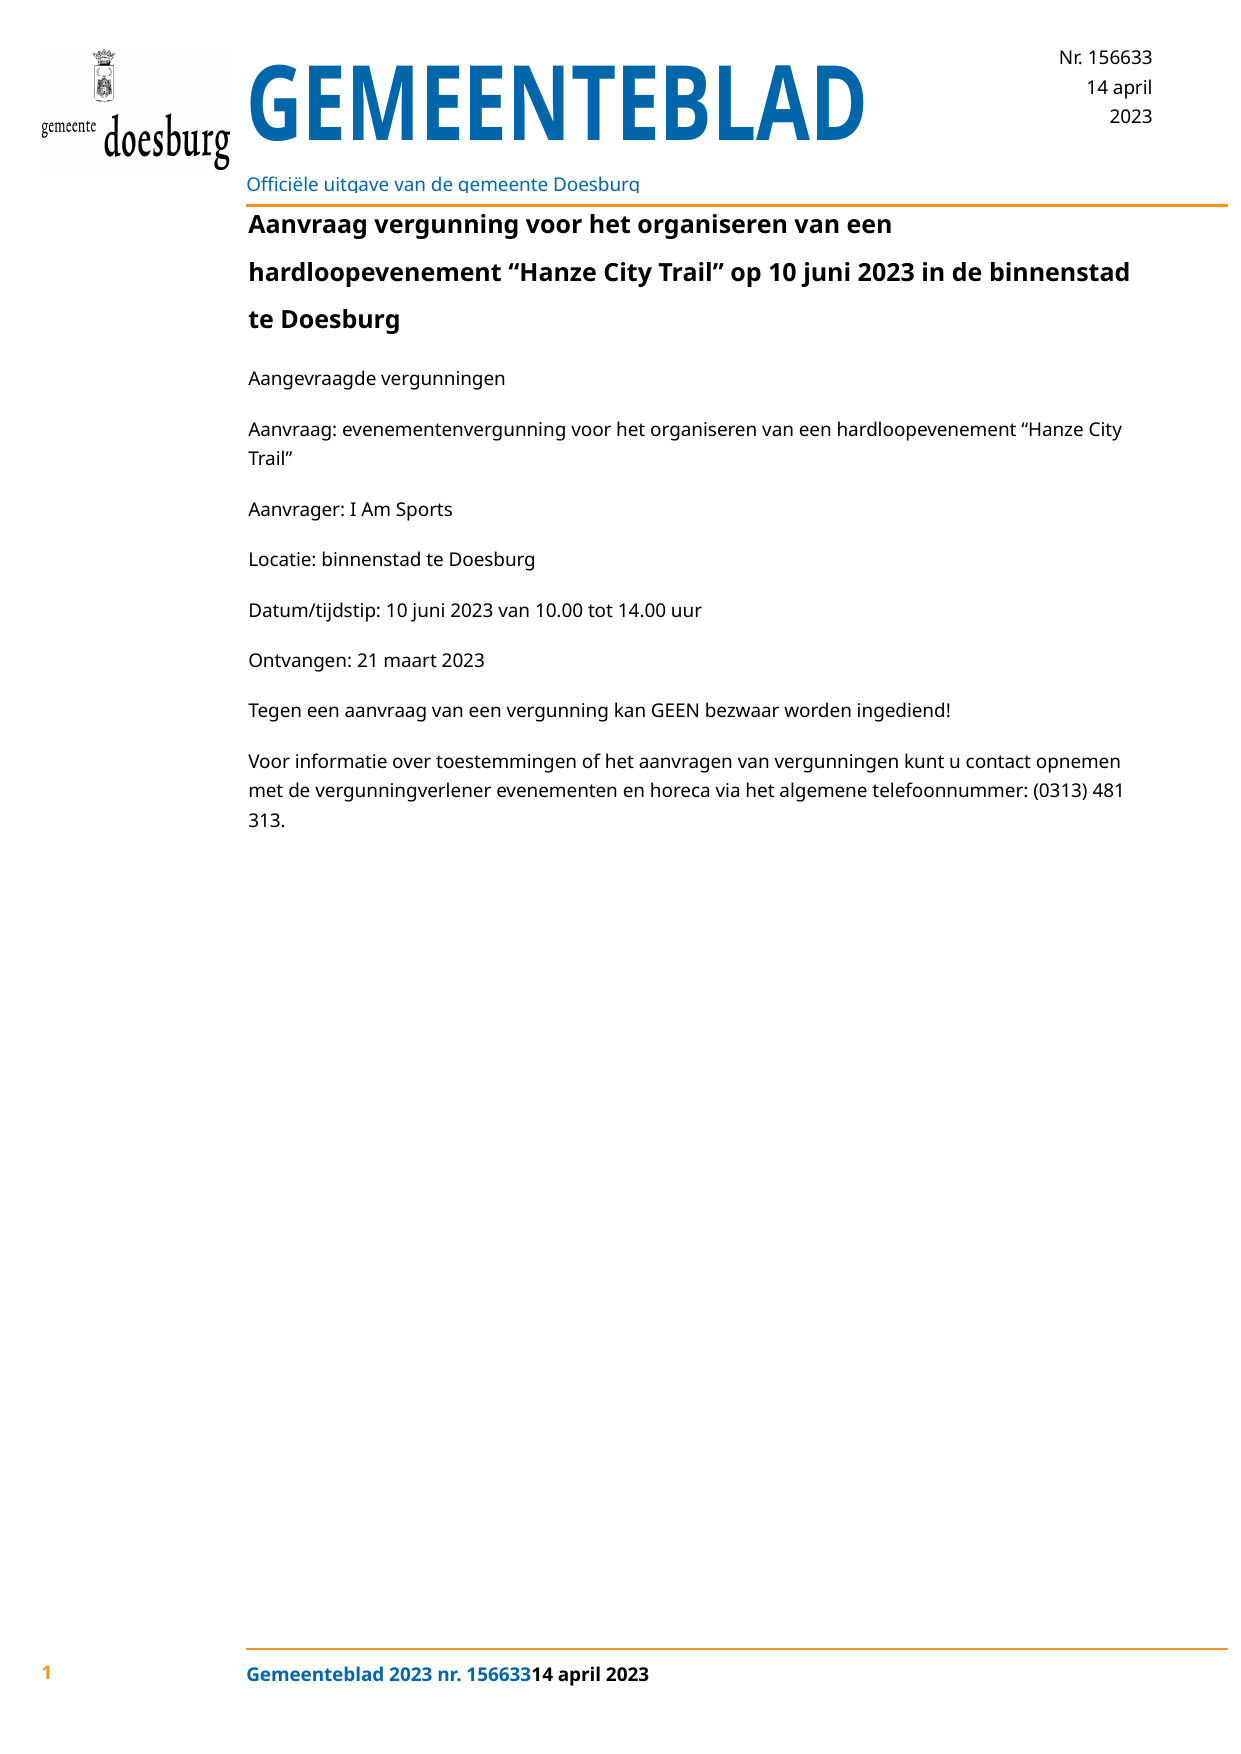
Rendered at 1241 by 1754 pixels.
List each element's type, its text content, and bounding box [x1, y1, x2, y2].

text Datum/tijdstip: 10 juni 2023 van 10.00 tot 14.00 uur [248, 597, 1152, 622]
text Aanvraag: evenementenvergunning voor het organiseren van een hardloopevenement “Hanze City Trail” [248, 416, 1152, 471]
text Aanvraag vergunning voor het organiseren van een hardloopevenement “Hanze City Trail” op 10 juni 2023 in de binnenstad te Doesburg [248, 207, 1152, 336]
text Voor informatie over toestemmingen of het aanvragen van vergunningen kunt u contact opnemen met de vergunningverlener evenementen en horeca via het algemene telefoonnummer: (0313) 481 313. [248, 748, 1152, 833]
text Locatie: binnenstad te Doesburg [248, 546, 1152, 572]
text Aanvrager: I Am Sports [248, 496, 1152, 522]
text Aangevraagde vergunningen [248, 366, 1152, 391]
text Tegen een aanvraag van een vergunning kan GEEN bezwaar worden ingediend! [248, 698, 1152, 723]
picture [41, 47, 231, 172]
text Ontvangen: 21 maart 2023 [248, 647, 1152, 673]
